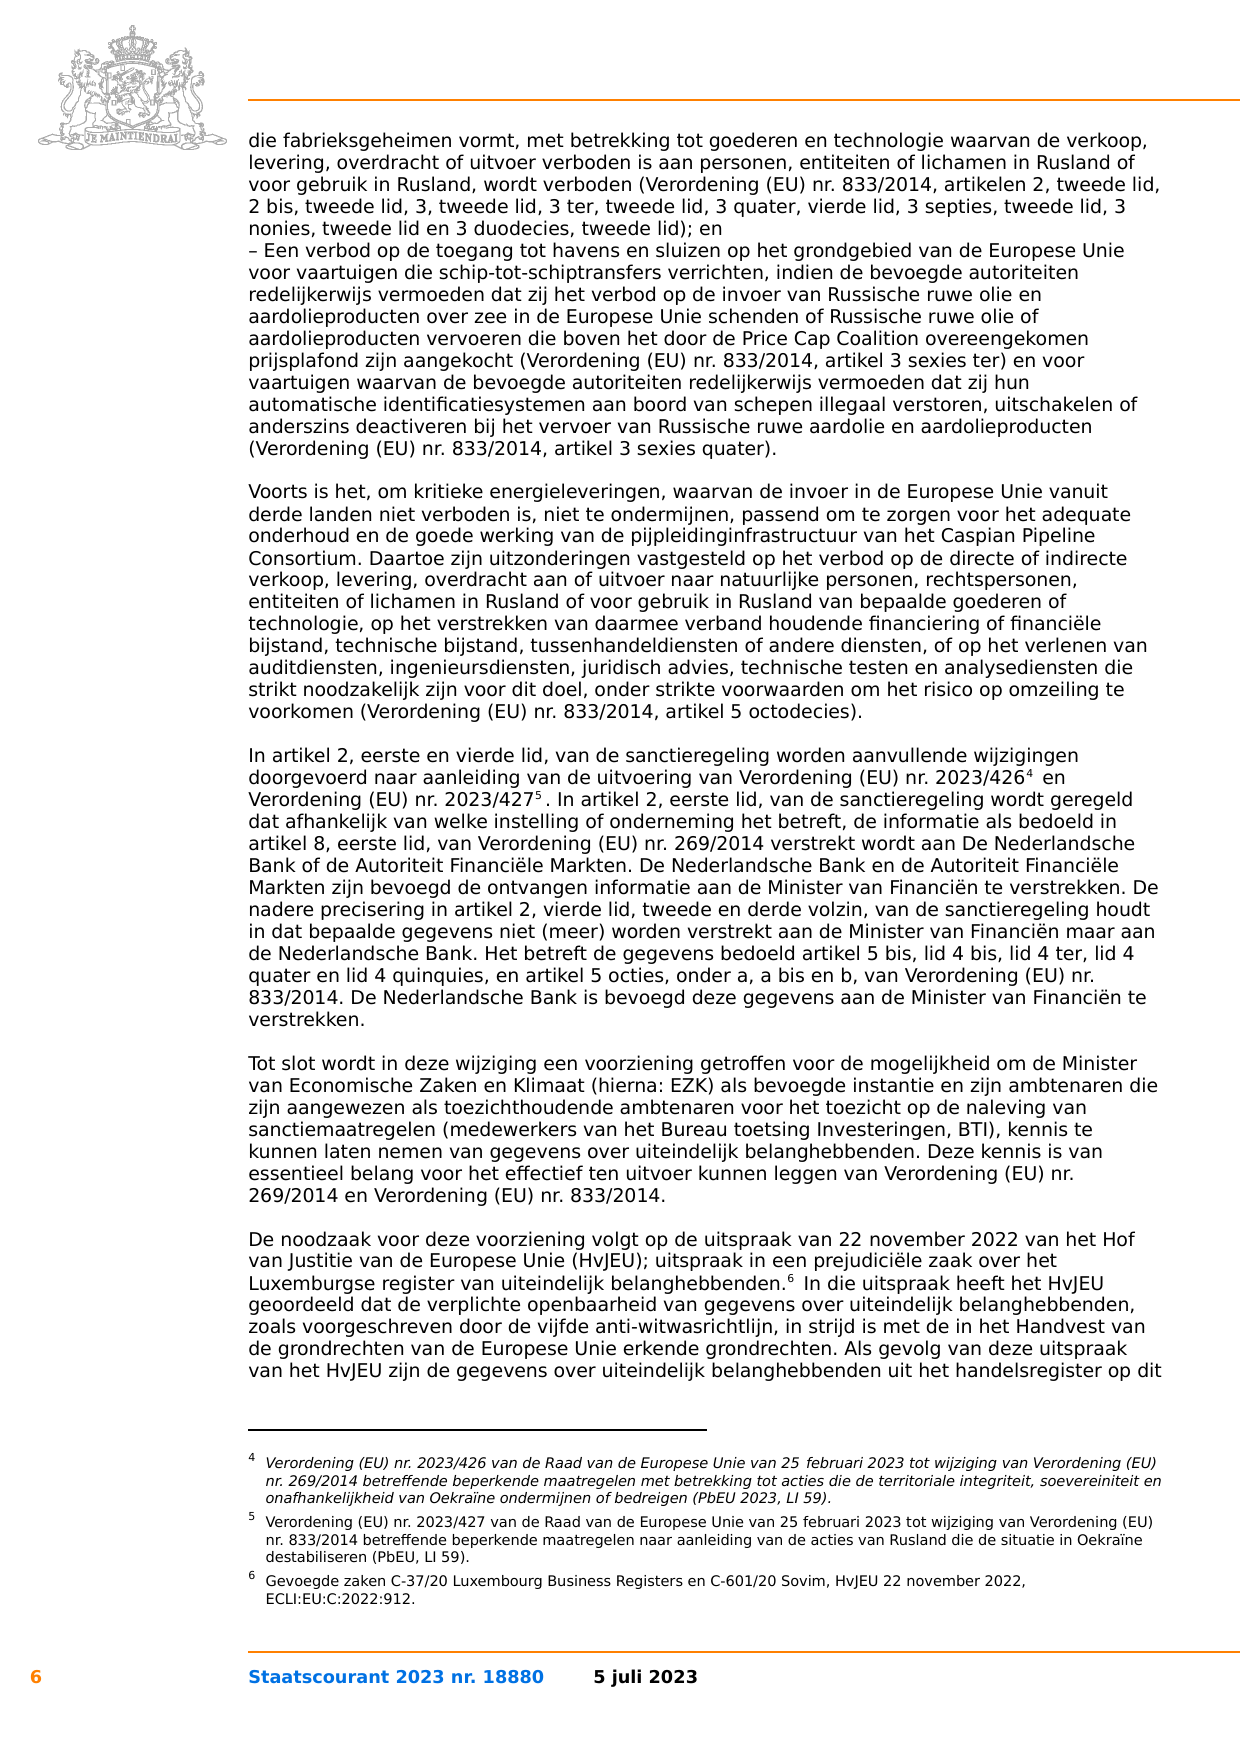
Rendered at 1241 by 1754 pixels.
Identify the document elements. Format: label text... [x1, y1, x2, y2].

text – Een verbod op de toegang tot havens en sluizen op het grondgebied van de Europese Unie voor vaartuigen die schip-tot-schiptransfers verrichten, indien de bevoegde autoriteiten redelijkerwijs vermoeden dat zij het verbod op de invoer van Russische ruwe olie en aardolieproducten over zee in de Europese Unie schenden of Russische ruwe olie of aardolieproducten vervoeren die boven het door de Price Cap Coalition overeengekomen prijsplafond zijn aangekocht (Verordening (EU) nr. 833/2014, artikel 3 sexies ter) en voor vaartuigen waarvan de bevoegde autoriteiten redelijkerwijs vermoeden dat zij hun automatische identificatiesystemen aan boord van schepen illegaal verstoren, uitschakelen of anderszins deactiveren bij het vervoer van Russische ruwe aardolie en aardolieproducten (Verordening (EU) nr. 833/2014, artikel 3 sexies quater). [248, 240, 1163, 459]
text Verordening (EU) nr. 2023/426 van de Raad van de Europese Unie van 25 februari 2023 tot wijziging van Verordening (EU) nr. 269/2014 betreffende beperkende maatregelen met betrekking tot acties die de territoriale integriteit, soevereiniteit en onafhankelijkheid van Oekraïne ondermijnen of bedreigen (PbEU 2023, LI 59). [248, 1451, 1163, 1507]
text Tot slot wordt in deze wijziging een voorziening getroffen voor de mogelijkheid om de Minister van Economische Zaken en Klimaat (hierna: EZK) als bevoegde instantie en zijn ambtenaren die zijn aangewezen als toezichthoudende ambtenaren voor het toezicht op de naleving van sanctiemaatregelen (medewerkers van het Bureau toetsing Investeringen, BTI), kennis te kunnen laten nemen van gegevens over uiteindelijk belanghebbenden. Deze kennis is van essentieel belang voor het effectief ten uitvoer kunnen leggen van Verordening (EU) nr. 269/2014 en Verordening (EU) nr. 833/2014. [248, 1053, 1163, 1207]
text Verordening (EU) nr. 2023/427 van de Raad van de Europese Unie van 25 februari 2023 tot wijziging van Verordening (EU) nr. 833/2014 betreffende beperkende maatregelen naar aanleiding van de acties van Rusland die de situatie in Oekraïne destabiliseren (PbEU, LI 59). [248, 1510, 1163, 1566]
text Gevoegde zaken C-37/20 Luxembourg Business Registers en C-601/20 Sovim, HvJEU 22 november 2022, ECLI:EU:C:2022:912. [248, 1569, 1163, 1608]
text In artikel 2, eerste en vierde lid, van de sanctieregeling worden aanvullende wijzigingen doorgevoerd naar aanleiding van de uitvoering van Verordening (EU) nr. 2023/426 en Verordening (EU) nr. 2023/427. In artikel 2, eerste lid, van de sanctieregeling wordt geregeld dat afhankelijk van welke instelling of onderneming het betreft, de informatie als bedoeld in artikel 8, eerste lid, van Verordening (EU) nr. 269/2014 verstrekt wordt aan De Nederlandsche Bank of de Autoriteit Financiële Markten. De Nederlandsche Bank en de Autoriteit Financiële Markten zijn bevoegd de ontvangen informatie aan de Minister van Financiën te verstrekken. De nadere precisering in artikel 2, vierde lid, tweede en derde volzin, van de sanctieregeling houdt in dat bepaalde gegevens niet (meer) worden verstrekt aan de Minister van Financiën maar aan de Nederlandsche Bank. Het betreft de gegevens bedoeld artikel 5 bis, lid 4 bis, lid 4 ter, lid 4 quater en lid 4 quinquies, en artikel 5 octies, onder a, a bis en b, van Verordening (EU) nr. 833/2014. De Nederlandsche Bank is bevoegd deze gegevens aan de Minister van Financiën te verstrekken. [248, 745, 1163, 1031]
picture [38, 25, 227, 150]
text die fabrieksgeheimen vormt, met betrekking tot goederen en technologie waarvan de verkoop, levering, overdracht of uitvoer verboden is aan personen, entiteiten of lichamen in Rusland of voor gebruik in Rusland, wordt verboden (Verordening (EU) nr. 833/2014, artikelen 2, tweede lid, 2 bis, tweede lid, 3, tweede lid, 3 ter, tweede lid, 3 quater, vierde lid, 3 septies, tweede lid, 3 nonies, tweede lid en 3 duodecies, tweede lid); en [248, 130, 1163, 240]
text De noodzaak voor deze voorziening volgt op de uitspraak van 22 november 2022 van het Hof van Justitie van de Europese Unie (HvJEU); uitspraak in een prejudiciële zaak over het Luxemburgse register van uiteindelijk belanghebbenden. In die uitspraak heeft het HvJEU geoordeeld dat de verplichte openbaarheid van gegevens over uiteindelijk belanghebbenden, zoals voorgeschreven door de vijfde anti-witwasrichtlijn, in strijd is met de in het Handvest van de grondrechten van de Europese Unie erkende grondrechten. Als gevolg van deze uitspraak van het HvJEU zijn de gegevens over uiteindelijk belanghebbenden uit het handelsregister op dit [248, 1228, 1163, 1382]
text Voorts is het, om kritieke energieleveringen, waarvan de invoer in de Europese Unie vanuit derde landen niet verboden is, niet te ondermijnen, passend om te zorgen voor het adequate onderhoud en de goede werking van de pijpleidinginfrastructuur van het Caspian Pipeline Consortium. Daartoe zijn uitzonderingen vastgesteld op het verbod op de directe of indirecte verkoop, levering, overdracht aan of uitvoer naar natuurlijke personen, rechtspersonen, entiteiten of lichamen in Rusland of voor gebruik in Rusland van bepaalde goederen of technologie, op het verstrekken van daarmee verband houdende financiering of financiële bijstand, technische bijstand, tussenhandeldiensten of andere diensten, of op het verlenen van auditdiensten, ingenieursdiensten, juridisch advies, technische testen en analysediensten die strikt noodzakelijk zijn voor dit doel, onder strikte voorwaarden om het risico op omzeiling te voorkomen (Verordening (EU) nr. 833/2014, artikel 5 octodecies). [248, 481, 1163, 723]
